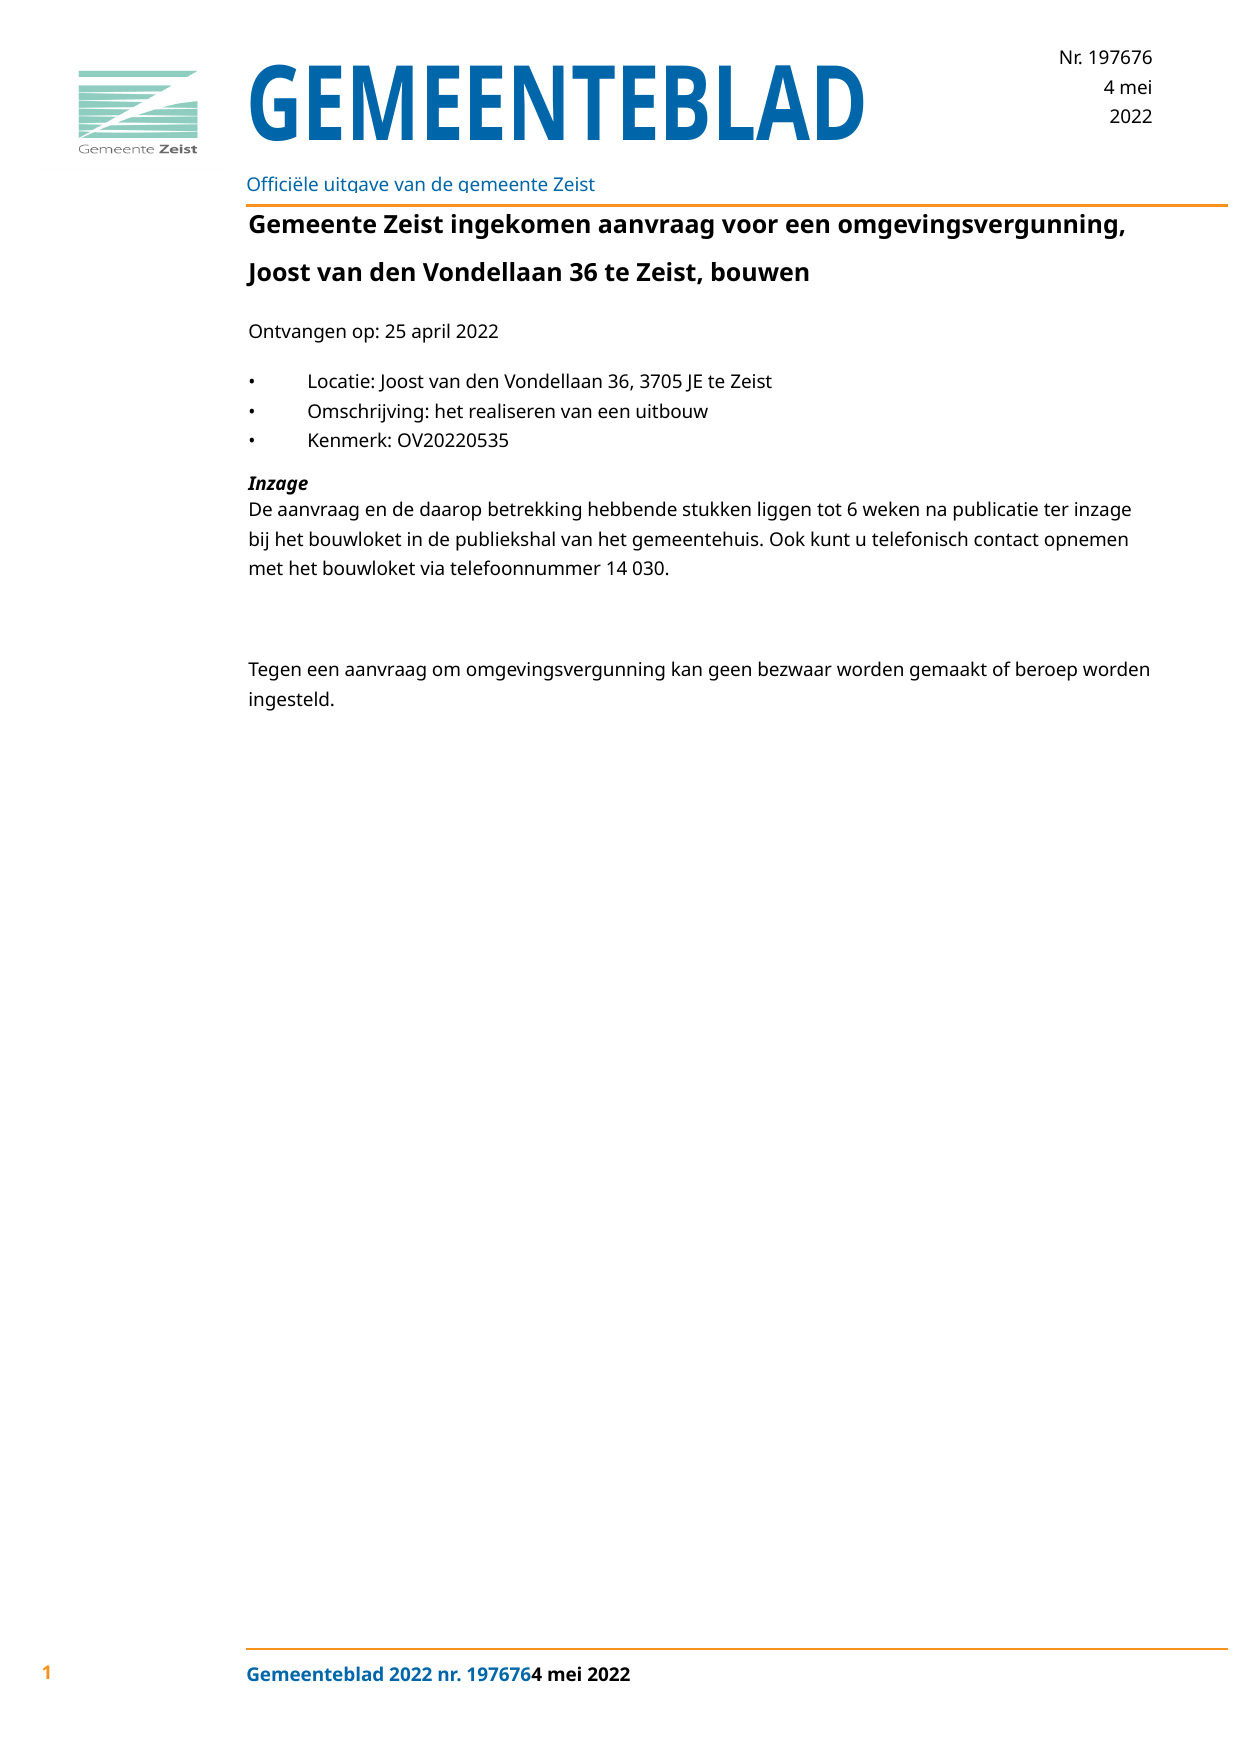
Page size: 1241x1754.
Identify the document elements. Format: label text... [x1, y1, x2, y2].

text De aanvraag en de daarop betrekking hebbende stukken liggen tot 6 weken na publicatie ter inzage bij het bouwloket in de publiekshal van het gemeentehuis. Ook kunt u telefonisch contact opnemen met het bouwloket via telefoonnummer 14 030. [248, 496, 1152, 581]
list Omschrijving: het realiseren van een uitbouw [248, 398, 1152, 424]
picture [41, 47, 231, 172]
list Locatie: Joost van den Vondellaan 36, 3705 JE te Zeist [248, 368, 1152, 394]
text Gemeente Zeist ingekomen aanvraag voor een omgevingsvergunning, Joost van den Vondellaan 36 te Zeist, bouwen [248, 207, 1152, 288]
list Kenmerk: OV20220535 [248, 427, 1152, 453]
text Inzage [248, 471, 1152, 496]
text Ontvangen op: 25 april 2022 [248, 318, 1152, 344]
text Tegen een aanvraag om omgevingsvergunning kan geen bezwaar worden gemaakt of beroep worden ingesteld. [248, 656, 1152, 712]
